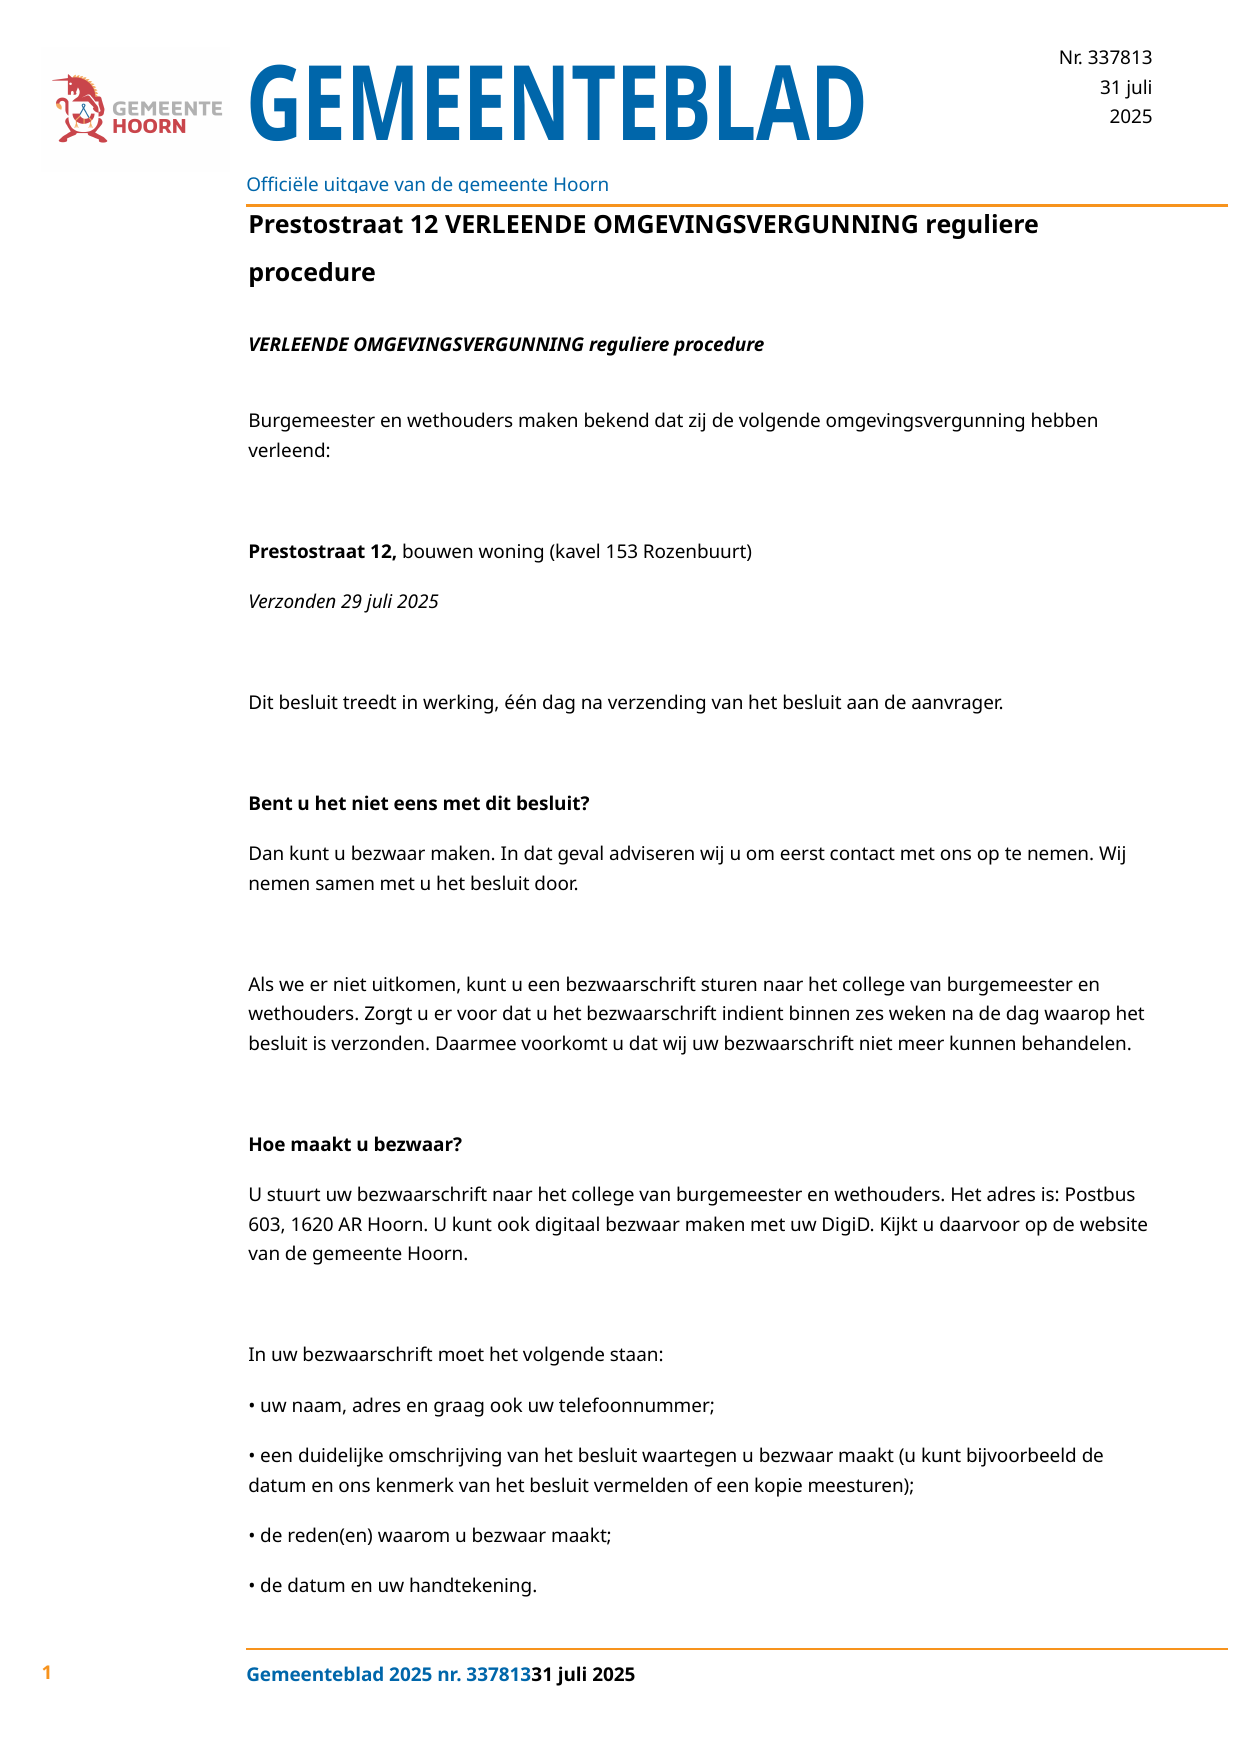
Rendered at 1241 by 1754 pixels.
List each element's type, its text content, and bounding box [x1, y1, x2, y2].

text Prestostraat 12, bouwen woning (kavel 153 Rozenbuurt) [248, 538, 1152, 564]
text • de datum en uw handtekening. [248, 1573, 1152, 1598]
text Dit besluit treedt in werking, één dag na verzending van het besluit aan de aanvrager. [248, 689, 1152, 715]
text Dan kunt u bezwaar maken. In dat geval adviseren wij u om eerst contact met ons op te nemen. Wij nemen samen met u het besluit door. [248, 841, 1152, 896]
text In uw bezwaarschrift moet het volgende staan: [248, 1341, 1152, 1367]
text Verzonden 29 juli 2025 [248, 588, 1152, 614]
text Bent u het niet eens met dit besluit? [248, 790, 1152, 816]
text • uw naam, adres en graag ook uw telefoonnummer; [248, 1392, 1152, 1417]
text Hoe maakt u bezwaar? [248, 1131, 1152, 1157]
text Prestostraat 12 VERLEENDE OMGEVINGSVERGUNNING reguliere procedure [248, 207, 1152, 288]
text • de reden(en) waarom u bezwaar maakt; [248, 1522, 1152, 1548]
picture [41, 47, 231, 172]
text U stuurt uw bezwaarschrift naar het college van burgemeester en wethouders. Het adres is: Postbus 603, 1620 AR Hoorn. U kunt ook digitaal bezwaar maken met uw DigiD. Kijkt u daarvoor op de website van de gemeente Hoorn. [248, 1181, 1152, 1266]
text VERLEENDE OMGEVINGSVERGUNNING reguliere procedure [248, 331, 1152, 357]
text • een duidelijke omschrijving van het besluit waartegen u bezwaar maakt (u kunt bijvoorbeeld de datum en ons kenmerk van het besluit vermelden of een kopie meesturen); [248, 1442, 1152, 1497]
text Burgemeester en wethouders maken bekend dat zij de volgende omgevingsvergunning hebben verleend: [248, 408, 1152, 463]
text Als we er niet uitkomen, kunt u een bezwaarschrift sturen naar het college van burgemeester en wethouders. Zorgt u er voor dat u het bezwaarschrift indient binnen zes weken na de dag waarop het besluit is verzonden. Daarmee voorkomt u dat wij uw bezwaarschrift niet meer kunnen behandelen. [248, 971, 1152, 1056]
